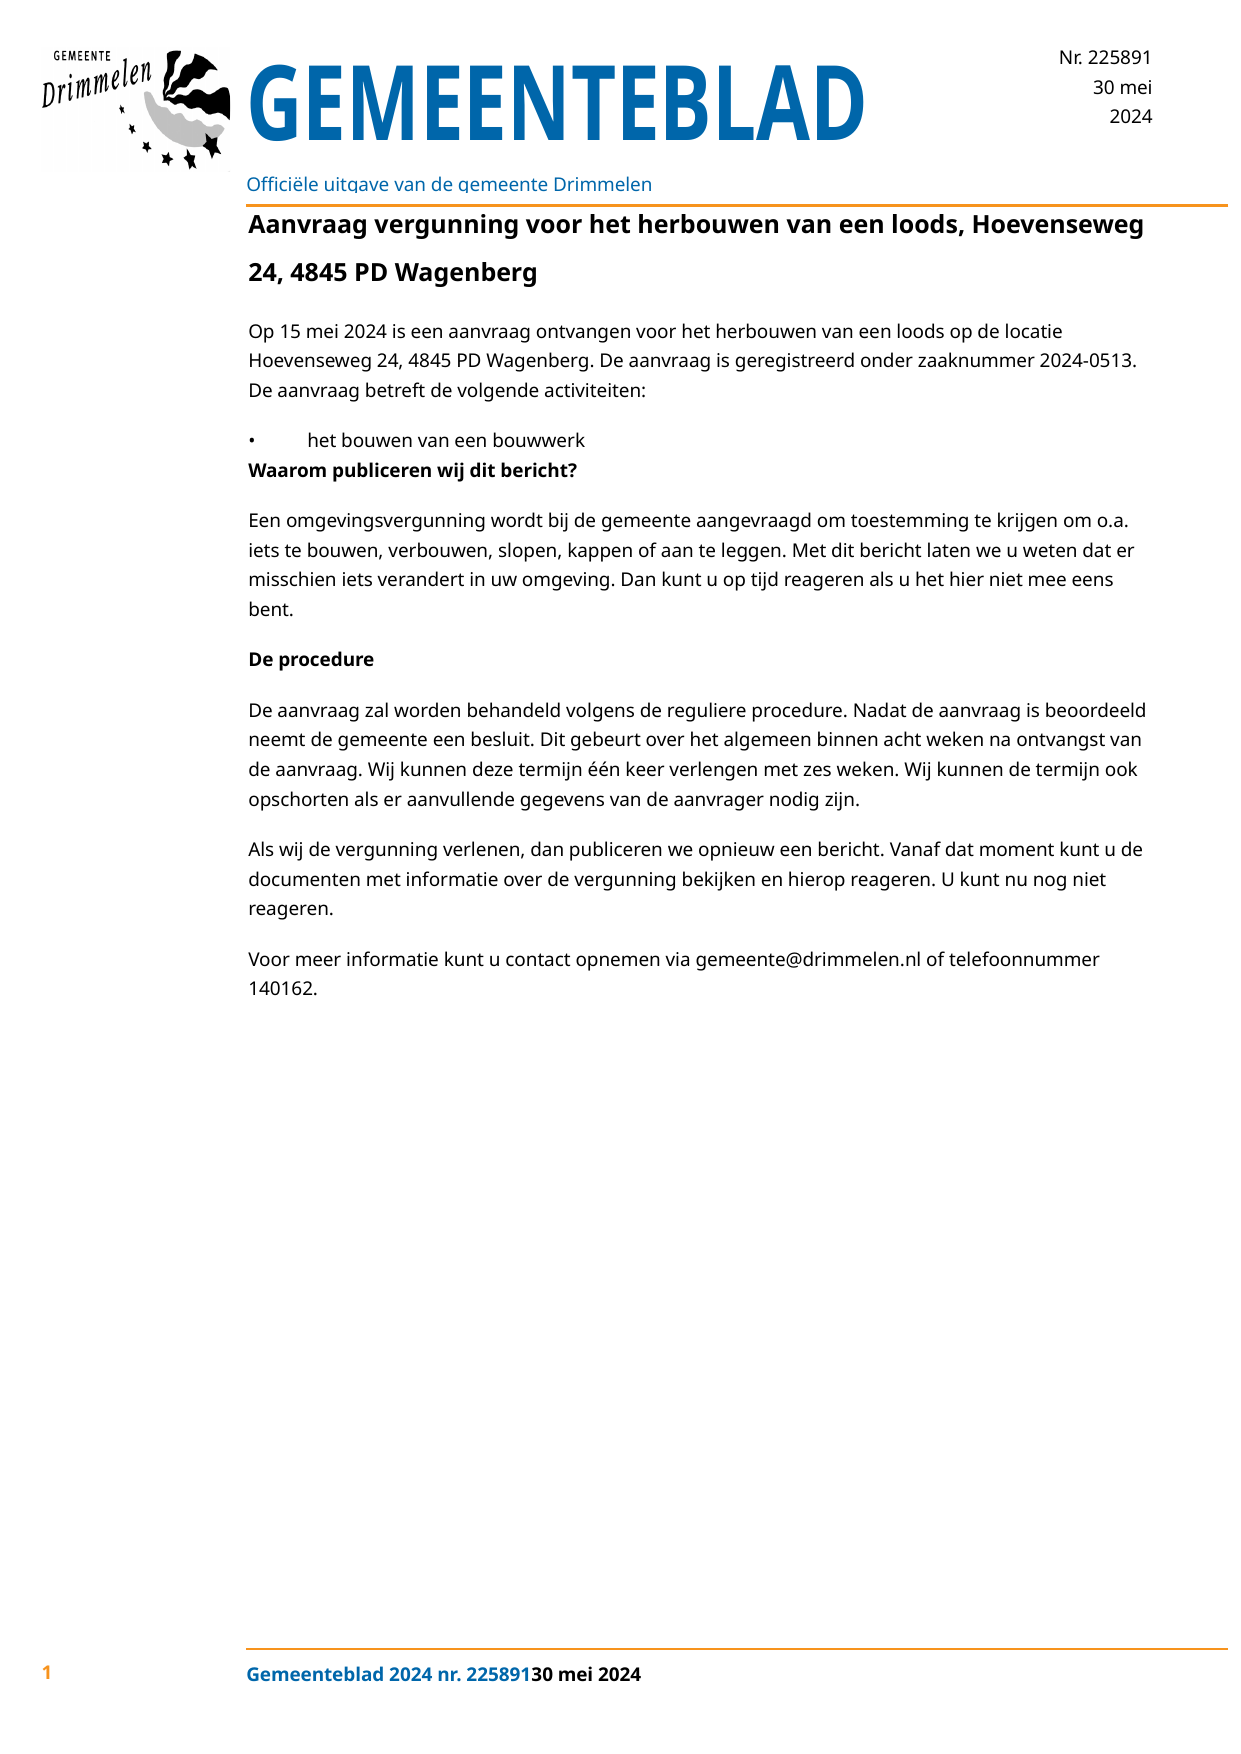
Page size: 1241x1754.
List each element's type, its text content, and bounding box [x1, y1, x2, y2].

text Voor meer informatie kunt u contact opnemen via gemeente@drimmelen.nl of telefoonnummer 140162. [248, 946, 1152, 1001]
picture [41, 47, 231, 172]
list het bouwen van een bouwwerk [248, 427, 1152, 453]
text Waarom publiceren wij dit bericht? [248, 457, 1152, 483]
text De procedure [248, 647, 1152, 672]
text De aanvraag zal worden behandeld volgens de reguliere procedure. Nadat de aanvraag is beoordeeld neemt de gemeente een besluit. Dit gebeurt over het algemeen binnen acht weken na ontvangst van de aanvraag. Wij kunnen deze termijn één keer verlengen met zes weken. Wij kunnen de termijn ook opschorten als er aanvullende gegevens van de aanvrager nodig zijn. [248, 697, 1152, 812]
text Een omgevingsvergunning wordt bij de gemeente aangevraagd om toestemming te krijgen om o.a. iets te bouwen, verbouwen, slopen, kappen of aan te leggen. Met dit bericht laten we u weten dat er misschien iets verandert in uw omgeving. Dan kunt u op tijd reageren als u het hier niet mee eens bent. [248, 507, 1152, 622]
text Op 15 mei 2024 is een aanvraag ontvangen voor het herbouwen van een loods op de locatie Hoevenseweg 24, 4845 PD Wagenberg. De aanvraag is geregistreerd onder zaaknummer 2024-0513. De aanvraag betreft de volgende activiteiten: [248, 318, 1152, 403]
text Als wij de vergunning verlenen, dan publiceren we opnieuw een bericht. Vanaf dat moment kunt u de documenten met informatie over de vergunning bekijken en hierop reageren. U kunt nu nog niet reageren. [248, 836, 1152, 921]
text Aanvraag vergunning voor het herbouwen van een loods, Hoevenseweg 24, 4845 PD Wagenberg [248, 207, 1152, 288]
